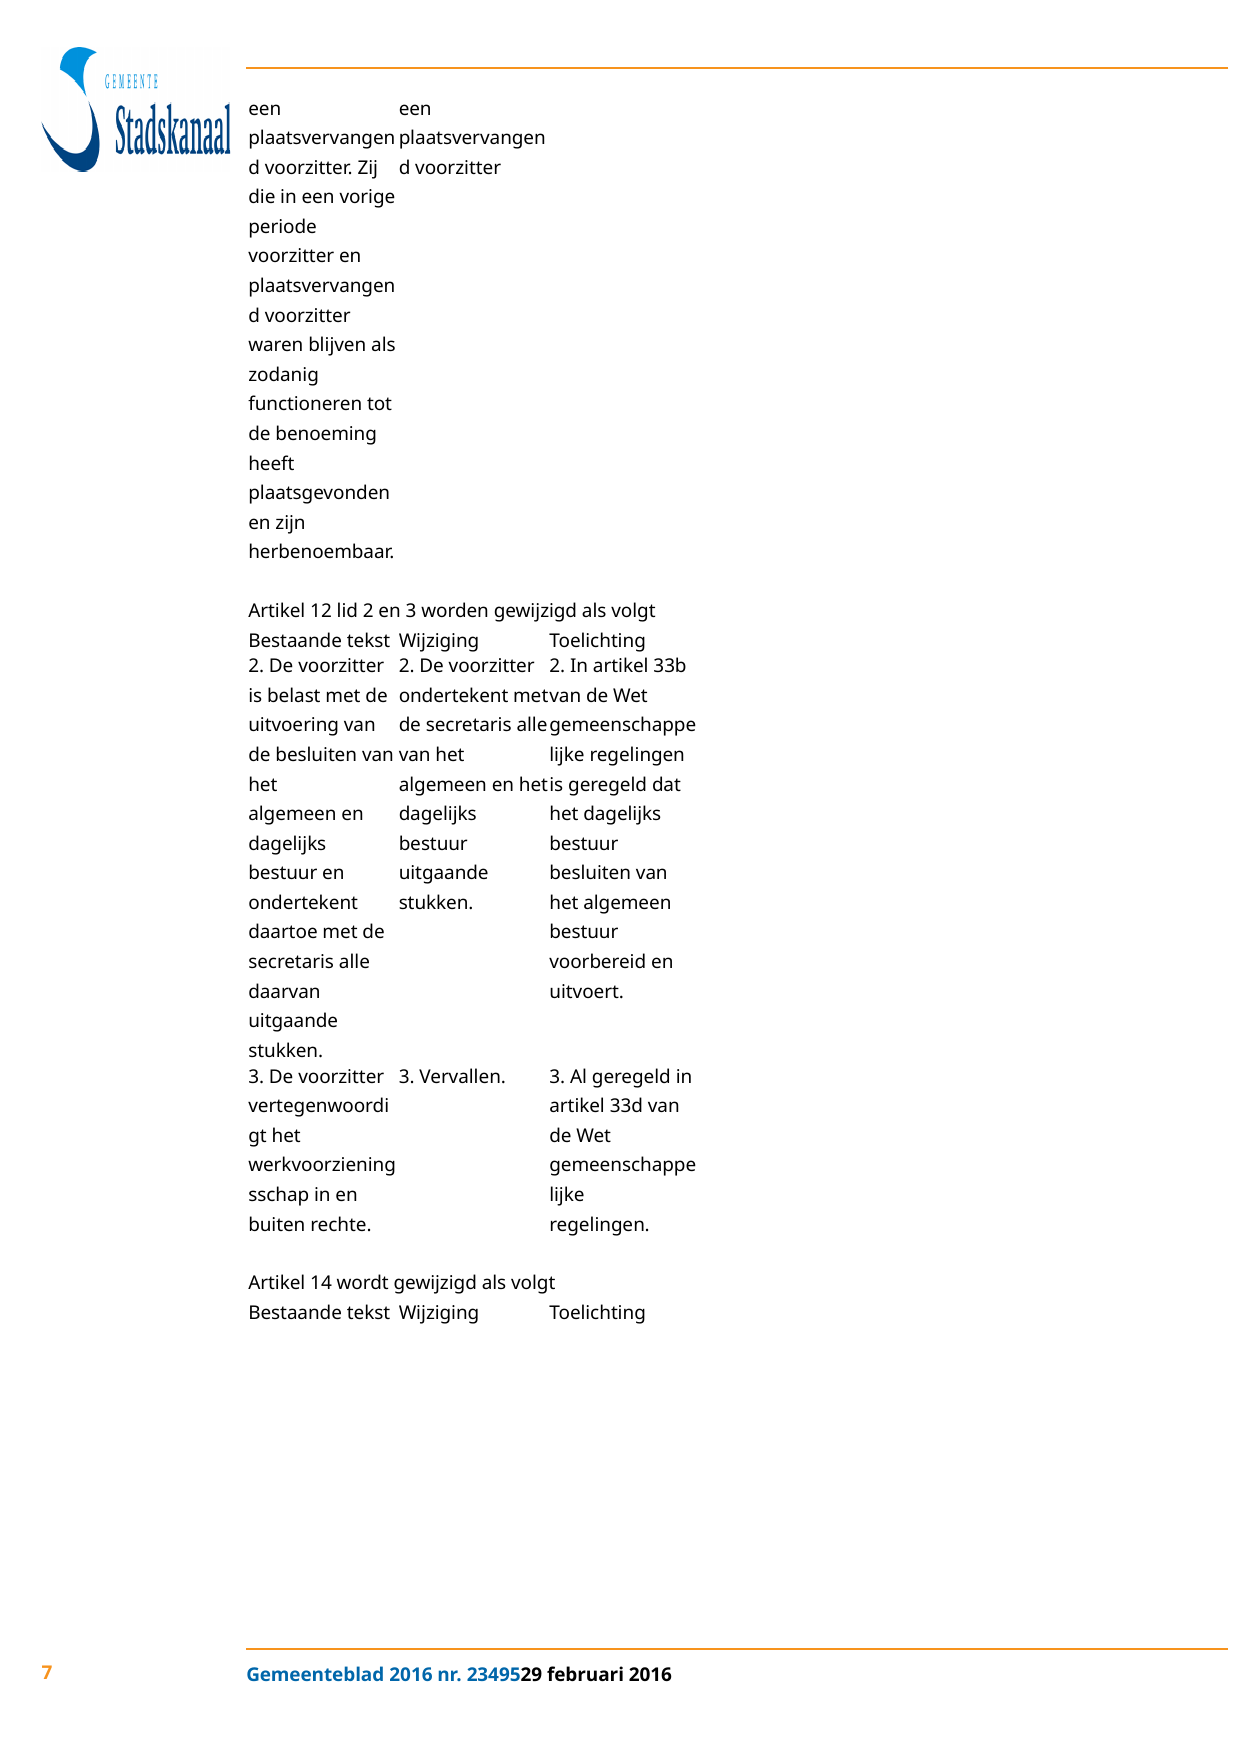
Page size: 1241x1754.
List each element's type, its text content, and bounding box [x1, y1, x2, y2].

table_cell 2. In artikel 33b van de Wet gemeenschappelijke regelingen is geregeld dat het dagelijks bestuur besluiten van het algemeen bestuur voorbereid en uitvoert. [549, 653, 700, 1063]
picture [41, 47, 231, 172]
table_header Wijziging [399, 627, 549, 652]
table_cell 3. Al geregeld in artikel 33d van de Wet gemeenschappelijke regelingen. [549, 1063, 700, 1236]
text Artikel 12 lid 2 en 3 worden gewijzigd als volgt [248, 597, 1152, 623]
table_header Bestaande tekst [248, 1299, 398, 1325]
table_cell een plaatsvervangend voorzitter [399, 95, 549, 564]
table_cell 3. De voorzitter vertegenwoordigt het werkvoorzieningsschap in en buiten rechte. [248, 1063, 398, 1236]
table_header Bestaande tekst [248, 627, 398, 652]
table_cell 2. De voorzitter is belast met de uitvoering van de besluiten van het algemeen en dagelijks bestuur en ondertekent daartoe met de secretaris alle daarvan uitgaande stukken. [248, 653, 398, 1063]
table_cell 3. Vervallen. [399, 1063, 549, 1236]
table_header Toelichting [549, 627, 700, 652]
table_cell [549, 95, 700, 564]
table_header Toelichting [549, 1299, 700, 1325]
table_cell een plaatsvervangend voorzitter. Zij die in een vorige periode voorzitter en plaatsvervangend voorzitter waren blijven als zodanig functioneren tot de benoeming heeft plaatsgevonden en zijn herbenoembaar. [248, 95, 398, 564]
text Artikel 14 wordt gewijzigd als volgt [248, 1269, 1152, 1295]
table_header Wijziging [399, 1299, 549, 1325]
table_cell 2. De voorzitter ondertekent met de secretaris alle van het algemeen en het dagelijks bestuur uitgaande stukken. [399, 653, 549, 1063]
